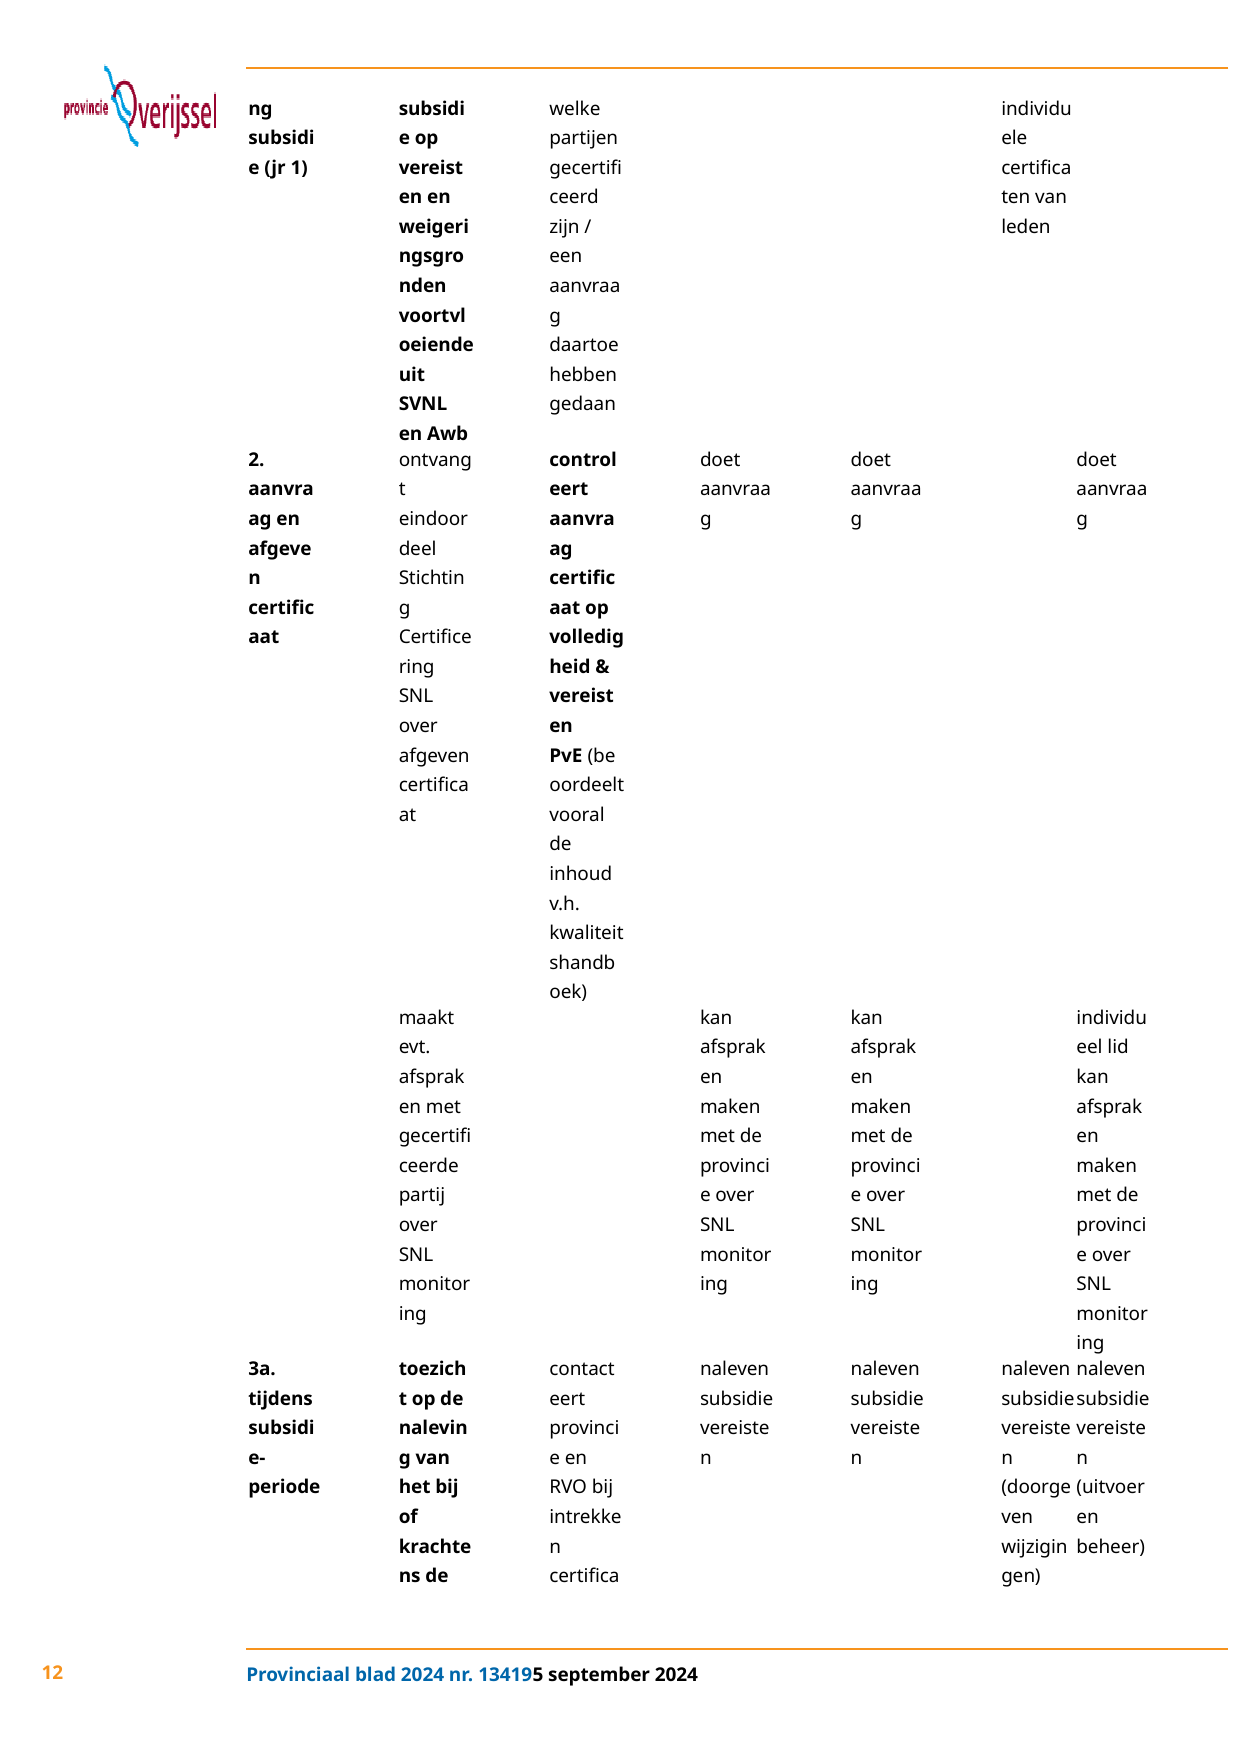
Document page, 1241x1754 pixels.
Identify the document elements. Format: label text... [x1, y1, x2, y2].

table_cell naleven subsidievereisten (uitvoeren beheer) [1076, 1355, 1152, 1588]
table_cell [775, 1004, 850, 1355]
table_cell individuele certificaten van leden [1001, 95, 1076, 446]
table_cell [625, 95, 700, 446]
table_cell [323, 95, 398, 446]
table_cell [926, 446, 1001, 1004]
table_cell naleven subsidievereisten [850, 1355, 926, 1588]
table_cell [775, 95, 850, 446]
table_cell 3a. tijdens subsidie-periode [248, 1355, 323, 1588]
table_cell welke partijen gecertificeerd zijn / een aanvraag daartoe hebben gedaan [549, 95, 624, 446]
table_cell [625, 1355, 700, 1588]
table_cell 2. aanvraag en afgeven certificaat [248, 446, 323, 1355]
table_cell ng subsidie (jr 1) [248, 95, 323, 446]
table_cell [1001, 446, 1076, 1004]
table_cell [474, 1004, 549, 1355]
table_cell contacteert provincie en RVO bij intrekken certifica [549, 1355, 624, 1588]
table_cell doet aanvraag [850, 446, 926, 1004]
table_cell [549, 1004, 624, 1355]
table_cell kan afspraken maken met de provincie over SNL monitoring [850, 1004, 926, 1355]
table_cell controleert aanvraag certificaat op volledigheid & vereisten PvE (beoordeelt vooral de inhoud v.h. kwaliteitshandboek) [549, 446, 624, 1004]
table_cell naleven subsidievereisten (doorgeven wijzigingen) [1001, 1355, 1076, 1588]
table_cell [1001, 1004, 1076, 1355]
table_cell [926, 1004, 1001, 1355]
table_cell doet aanvraag [1076, 446, 1152, 1004]
table_cell [775, 446, 850, 1004]
table_cell toezicht op de naleving van het bij of krachtens de [399, 1355, 474, 1588]
table_cell [775, 1355, 850, 1588]
table_cell ontvangt eindoordeel Stichting Certificering SNL over afgeven certificaat [399, 446, 474, 1004]
table_cell [323, 1355, 398, 1588]
table_cell [625, 446, 700, 1004]
table_cell subsidie op vereisten en weigeringsgronden voortvloeiende uit SVNL en Awb [399, 95, 474, 446]
table_cell [474, 95, 549, 446]
table_cell naleven subsidievereisten [700, 1355, 775, 1588]
table_cell [323, 446, 398, 1355]
table_cell [1076, 95, 1152, 446]
table_cell maakt evt. afspraken met gecertificeerde partij over SNL monitoring [399, 1004, 474, 1355]
table_cell [926, 1355, 1001, 1588]
table_cell [850, 95, 926, 446]
table_cell doet aanvraag [700, 446, 775, 1004]
table_cell kan afspraken maken met de provincie over SNL monitoring [700, 1004, 775, 1355]
table_cell [625, 1004, 700, 1355]
table_cell individueel lid kan afspraken maken met de provincie over SNL monitoring [1076, 1004, 1152, 1355]
table_cell [700, 95, 775, 446]
picture [41, 47, 231, 172]
table_cell [474, 1355, 549, 1588]
table_cell [474, 446, 549, 1004]
table_cell [926, 95, 1001, 446]
